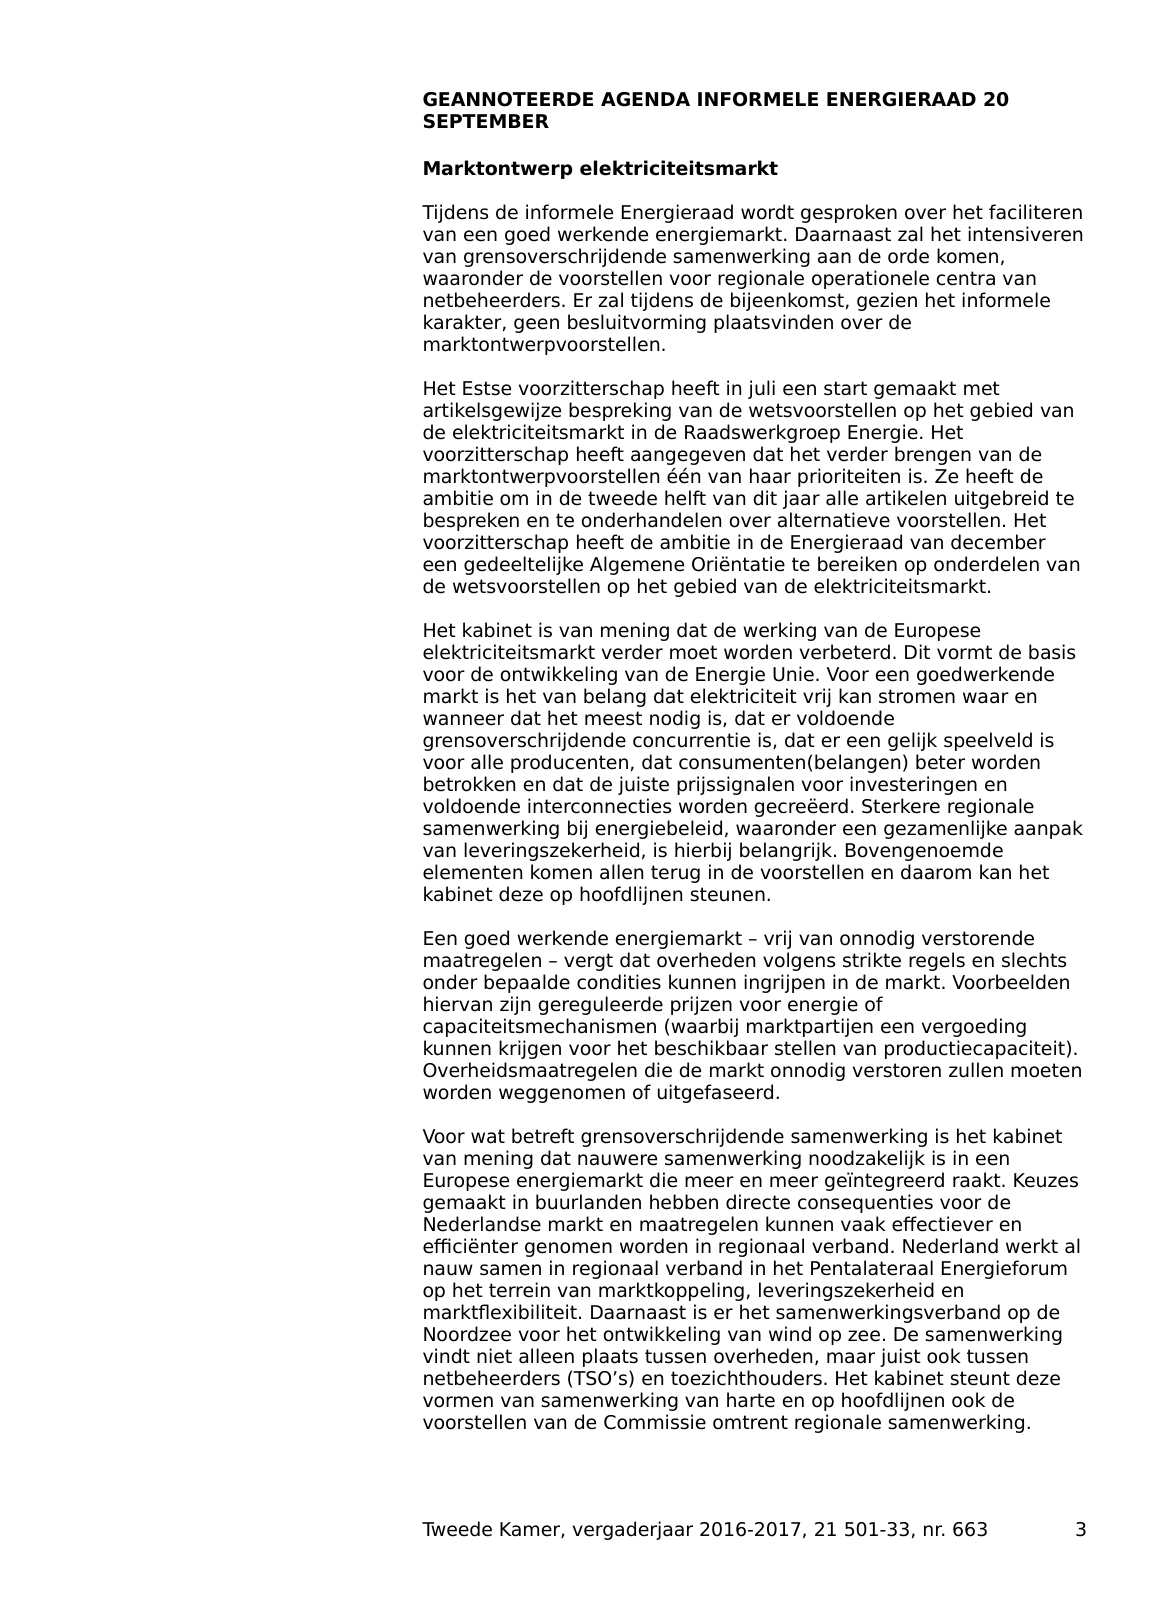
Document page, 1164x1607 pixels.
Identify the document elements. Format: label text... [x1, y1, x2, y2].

subtitle Marktontwerp elektriciteitsmarkt [422, 158, 1087, 180]
text Het kabinet is van mening dat de werking van de Europese elektriciteitsmarkt verder moet worden verbeterd. Dit vormt de basis voor de ontwikkeling van de Energie Unie. Voor een goedwerkende markt is het van belang dat elektriciteit vrij kan stromen waar en wanneer dat het meest nodig is, dat er voldoende grensoverschrijdende concurrentie is, dat er een gelijk speelveld is voor alle producenten, dat consumenten(belangen) beter worden betrokken en dat de juiste prijssignalen voor investeringen en voldoende interconnecties worden gecreëerd. Sterkere regionale samenwerking bij energiebeleid, waaronder een gezamenlijke aanpak van leveringszekerheid, is hierbij belangrijk. Bovengenoemde elementen komen allen terug in de voorstellen en daarom kan het kabinet deze op hoofdlijnen steunen. [422, 620, 1087, 906]
subtitle GEANNOTEERDE AGENDA INFORMELE ENERGIERAAD 20 SEPTEMBER [422, 89, 1087, 133]
text Voor wat betreft grensoverschrijdende samenwerking is het kabinet van mening dat nauwere samenwerking noodzakelijk is in een Europese energiemarkt die meer en meer geïntegreerd raakt. Keuzes gemaakt in buurlanden hebben directe consequenties voor de Nederlandse markt en maatregelen kunnen vaak effectiever en efficiënter genomen worden in regionaal verband. Nederland werkt al nauw samen in regionaal verband in het Pentalateraal Energieforum op het terrein van marktkoppeling, leveringszekerheid en marktflexibiliteit. Daarnaast is er het samenwerkingsverband op de Noordzee voor het ontwikkeling van wind op zee. De samenwerking vindt niet alleen plaats tussen overheden, maar juist ook tussen netbeheerders (TSO’s) en toezichthouders. Het kabinet steunt deze vormen van samenwerking van harte en op hoofdlijnen ook de voorstellen van de Commissie omtrent regionale samenwerking. [422, 1126, 1087, 1434]
text Het Estse voorzitterschap heeft in juli een start gemaakt met artikelsgewijze bespreking van de wetsvoorstellen op het gebied van de elektriciteitsmarkt in de Raadswerkgroep Energie. Het voorzitterschap heeft aangegeven dat het verder brengen van de marktontwerpvoorstellen één van haar prioriteiten is. Ze heeft de ambitie om in de tweede helft van dit jaar alle artikelen uitgebreid te bespreken en te onderhandelen over alternatieve voorstellen. Het voorzitterschap heeft de ambitie in de Energieraad van december een gedeeltelijke Algemene Oriëntatie te bereiken op onderdelen van de wetsvoorstellen op het gebied van de elektriciteitsmarkt. [422, 378, 1087, 598]
text Tijdens de informele Energieraad wordt gesproken over het faciliteren van een goed werkende energiemarkt. Daarnaast zal het intensiveren van grensoverschrijdende samenwerking aan de orde komen, waaronder de voorstellen voor regionale operationele centra van netbeheerders. Er zal tijdens de bijeenkomst, gezien het informele karakter, geen besluitvorming plaatsvinden over de marktontwerpvoorstellen. [422, 202, 1087, 356]
text Een goed werkende energiemarkt – vrij van onnodig verstorende maatregelen – vergt dat overheden volgens strikte regels en slechts onder bepaalde condities kunnen ingrijpen in de markt. Voorbeelden hiervan zijn gereguleerde prijzen voor energie of capaciteitsmechanismen (waarbij marktpartijen een vergoeding kunnen krijgen voor het beschikbaar stellen van productiecapaciteit). Overheidsmaatregelen die de markt onnodig verstoren zullen moeten worden weggenomen of uitgefaseerd. [422, 928, 1087, 1104]
